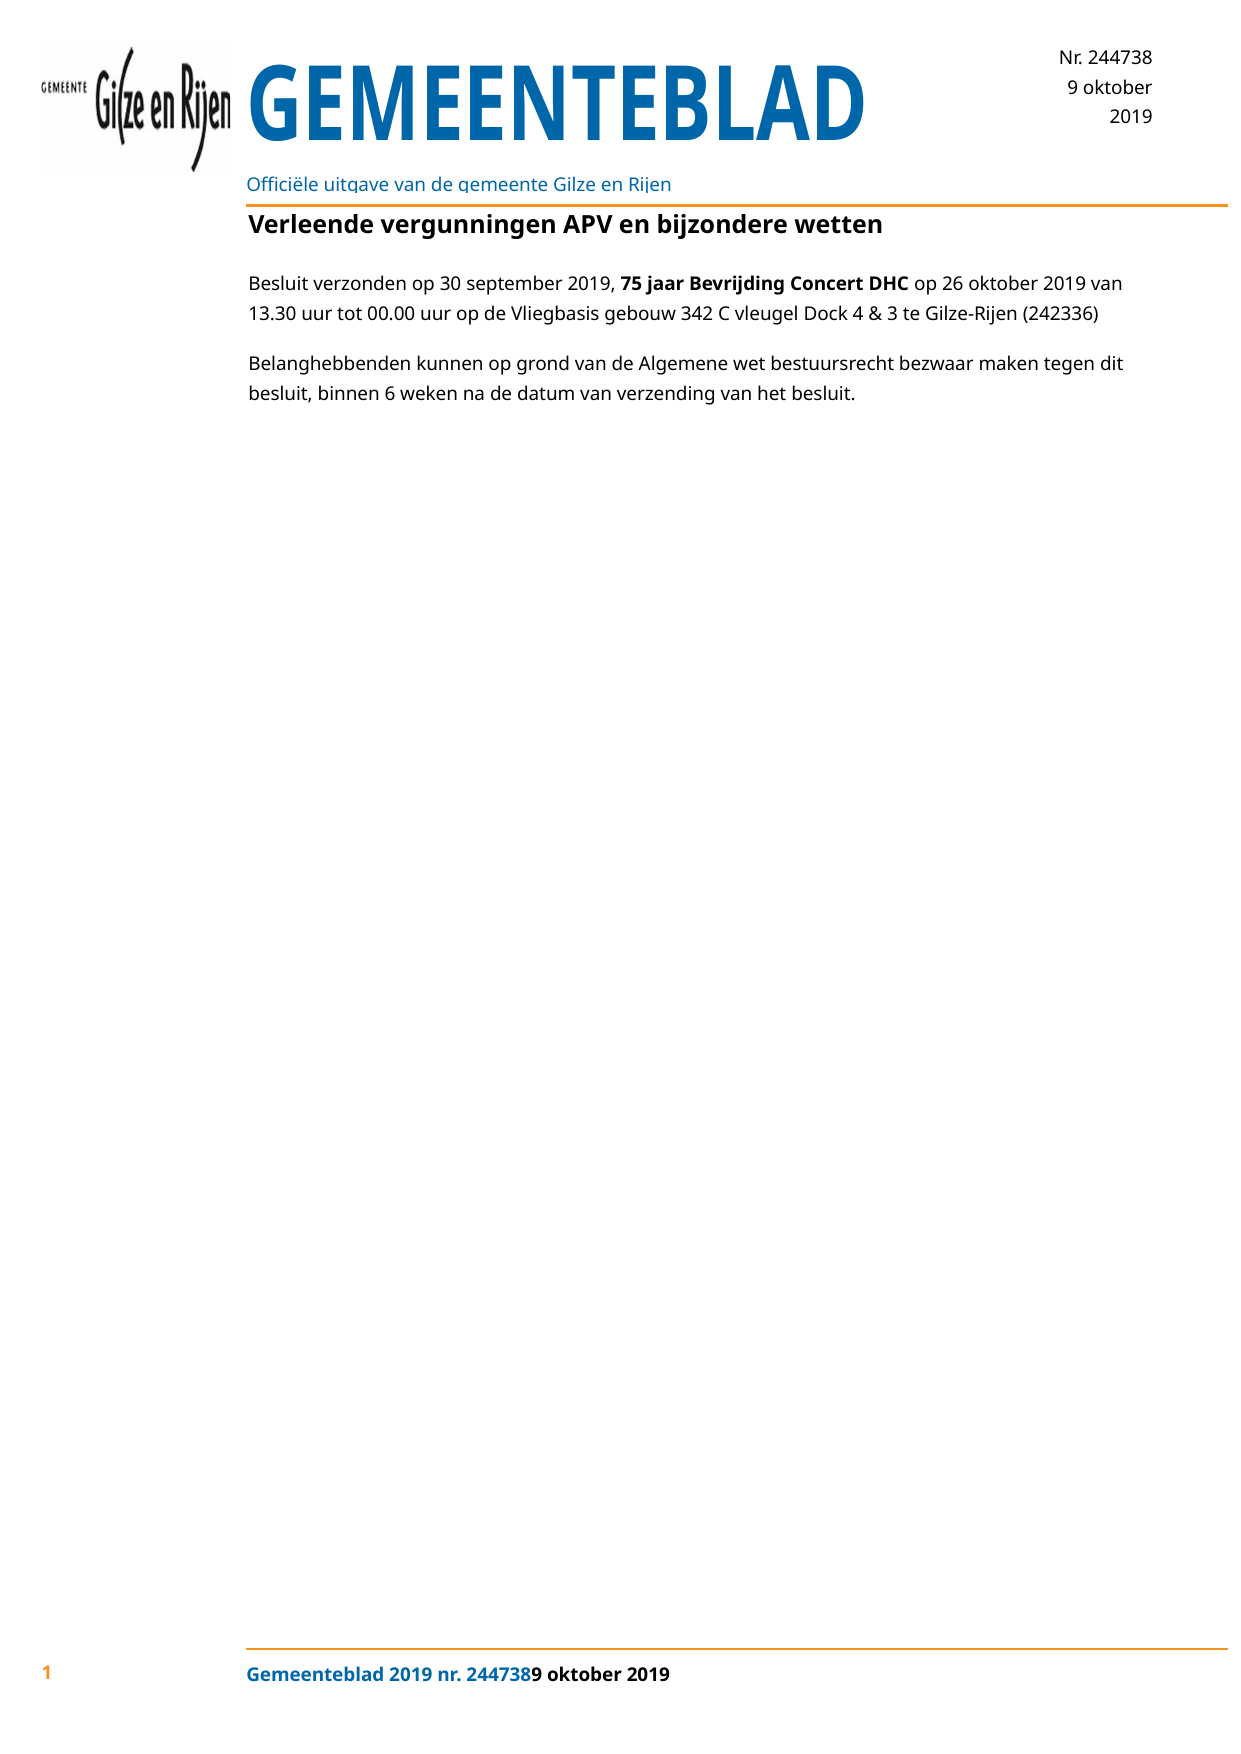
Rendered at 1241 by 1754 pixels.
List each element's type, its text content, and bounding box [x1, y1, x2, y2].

text Verleende vergunningen APV en bijzondere wetten [248, 207, 1152, 241]
text Belanghebbenden kunnen op grond van de Algemene wet bestuursrecht bezwaar maken tegen dit besluit, binnen 6 weken na de datum van verzending van het besluit. [248, 350, 1152, 406]
picture [41, 47, 231, 172]
text Besluit verzonden op 30 september 2019, 75 jaar Bevrijding Concert DHC op 26 oktober 2019 van 13.30 uur tot 00.00 uur op de Vliegbasis gebouw 342 C vleugel Dock 4 & 3 te Gilze-Rijen (242336) [248, 270, 1152, 326]
